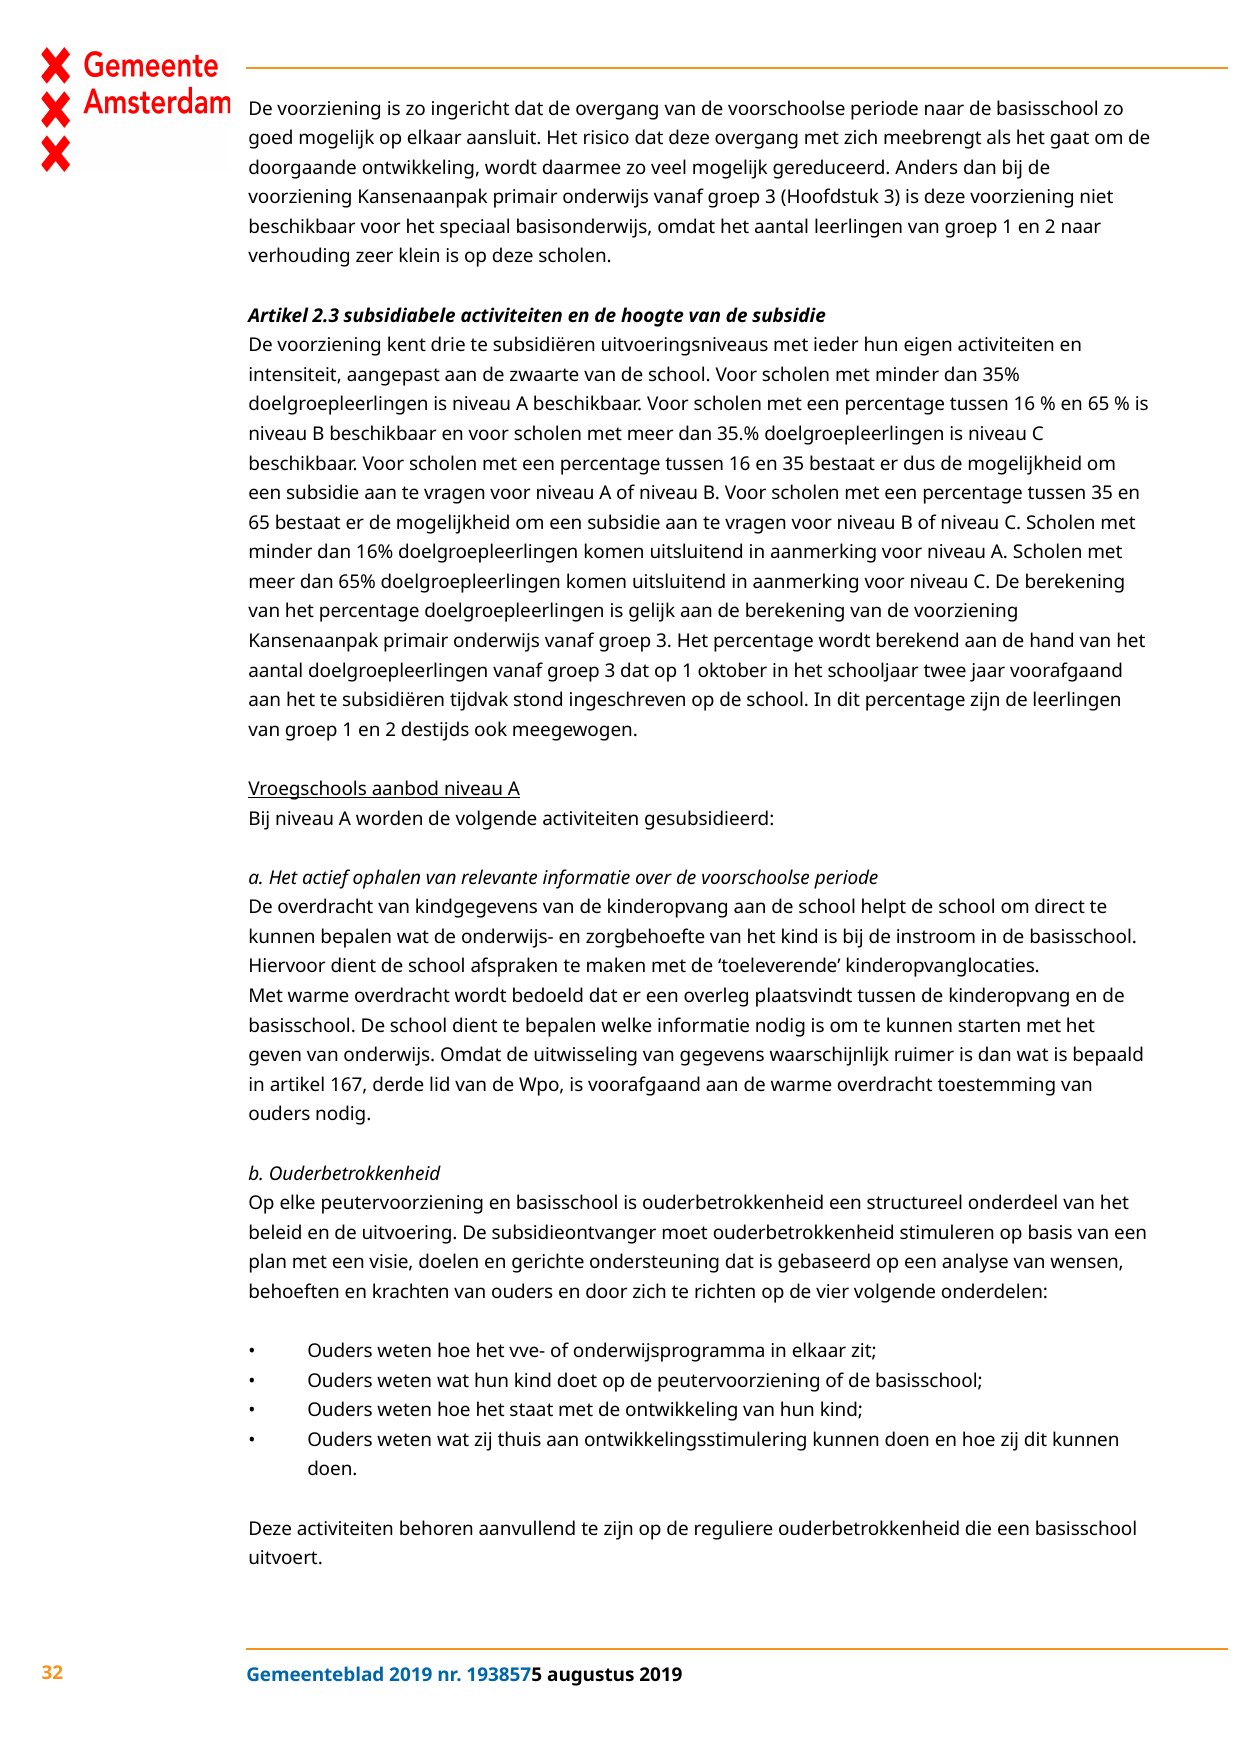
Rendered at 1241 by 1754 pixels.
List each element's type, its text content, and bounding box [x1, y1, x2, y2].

text De voorziening kent drie te subsidiëren uitvoeringsniveaus met ieder hun eigen activiteiten en intensiteit, aangepast aan de zwaarte van de school. Voor scholen met minder dan 35% doelgroepleerlingen is niveau A beschikbaar. Voor scholen met een percentage tussen 16 % en 65 % is niveau B beschikbaar en voor scholen met meer dan 35.% doelgroepleerlingen is niveau C beschikbaar. Voor scholen met een percentage tussen 16 en 35 bestaat er dus de mogelijkheid om een subsidie aan te vragen voor niveau A of niveau B. Voor scholen met een percentage tussen 35 en 65 bestaat er de mogelijkheid om een subsidie aan te vragen voor niveau B of niveau C. Scholen met minder dan 16% doelgroepleerlingen komen uitsluitend in aanmerking voor niveau A. Scholen met meer dan 65% doelgroepleerlingen komen uitsluitend in aanmerking voor niveau C. De berekening van het percentage doelgroepleerlingen is gelijk aan de berekening van de voorziening Kansenaanpak primair onderwijs vanaf groep 3. Het percentage wordt berekend aan de hand van het aantal doelgroepleerlingen vanaf groep 3 dat op 1 oktober in het schooljaar twee jaar voorafgaand aan het te subsidiëren tijdvak stond ingeschreven op de school. In dit percentage zijn de leerlingen van groep 1 en 2 destijds ook meegewogen. [248, 331, 1152, 742]
list Ouders weten hoe het vve- of onderwijsprogramma in elkaar zit; [248, 1337, 1152, 1363]
list Ouders weten hoe het staat met de ontwikkeling van hun kind; [248, 1396, 1152, 1422]
picture [41, 47, 231, 172]
text De overdracht van kindgegevens van de kinderopvang aan de school helpt de school om direct te kunnen bepalen wat de onderwijs- en zorgbehoefte van het kind is bij de instroom in de basisschool. Hiervoor dient de school afspraken te maken met de ‘toeleverende’ kinderopvanglocaties. [248, 893, 1152, 978]
text b. Ouderbetrokkenheid [248, 1160, 1152, 1186]
text Op elke peutervoorziening en basisschool is ouderbetrokkenheid een structureel onderdeel van het beleid en de uitvoering. De subsidieontvanger moet ouderbetrokkenheid stimuleren op basis van een plan met een visie, doelen en gerichte ondersteuning dat is gebaseerd op een analyse van wensen, behoeften en krachten van ouders en door zich te richten op de vier volgende onderdelen: [248, 1189, 1152, 1304]
text De voorziening is zo ingericht dat de overgang van de voorschoolse periode naar de basisschool zo goed mogelijk op elkaar aansluit. Het risico dat deze overgang met zich meebrengt als het gaat om de doorgaande ontwikkeling, wordt daarmee zo veel mogelijk gereduceerd. Anders dan bij de voorziening Kansenaanpak primair onderwijs vanaf groep 3 (Hoofdstuk 3) is deze voorziening niet beschikbaar voor het speciaal basisonderwijs, omdat het aantal leerlingen van groep 1 en 2 naar verhouding zeer klein is op deze scholen. [248, 95, 1152, 268]
text Bij niveau A worden de volgende activiteiten gesubsidieerd: [248, 805, 1152, 831]
text Vroegschools aanbod niveau A [248, 775, 1152, 801]
list Ouders weten wat zij thuis aan ontwikkelingsstimulering kunnen doen en hoe zij dit kunnen doen. [248, 1426, 1152, 1481]
text Deze activiteiten behoren aanvullend te zijn op de reguliere ouderbetrokkenheid die een basisschool uitvoert. [248, 1515, 1152, 1570]
text a. Het actief ophalen van relevante informatie over de voorschoolse periode [248, 864, 1152, 890]
text Met warme overdracht wordt bedoeld dat er een overleg plaatsvindt tussen de kinderopvang en de basisschool. De school dient te bepalen welke informatie nodig is om te kunnen starten met het geven van onderwijs. Omdat de uitwisseling van gegevens waarschijnlijk ruimer is dan wat is bepaald in artikel 167, derde lid van de Wpo, is voorafgaand aan de warme overdracht toestemming van ouders nodig. [248, 982, 1152, 1126]
text Artikel 2.3 subsidiabele activiteiten en de hoogte van de subsidie [248, 302, 1152, 328]
list Ouders weten wat hun kind doet op de peutervoorziening of de basisschool; [248, 1367, 1152, 1393]
